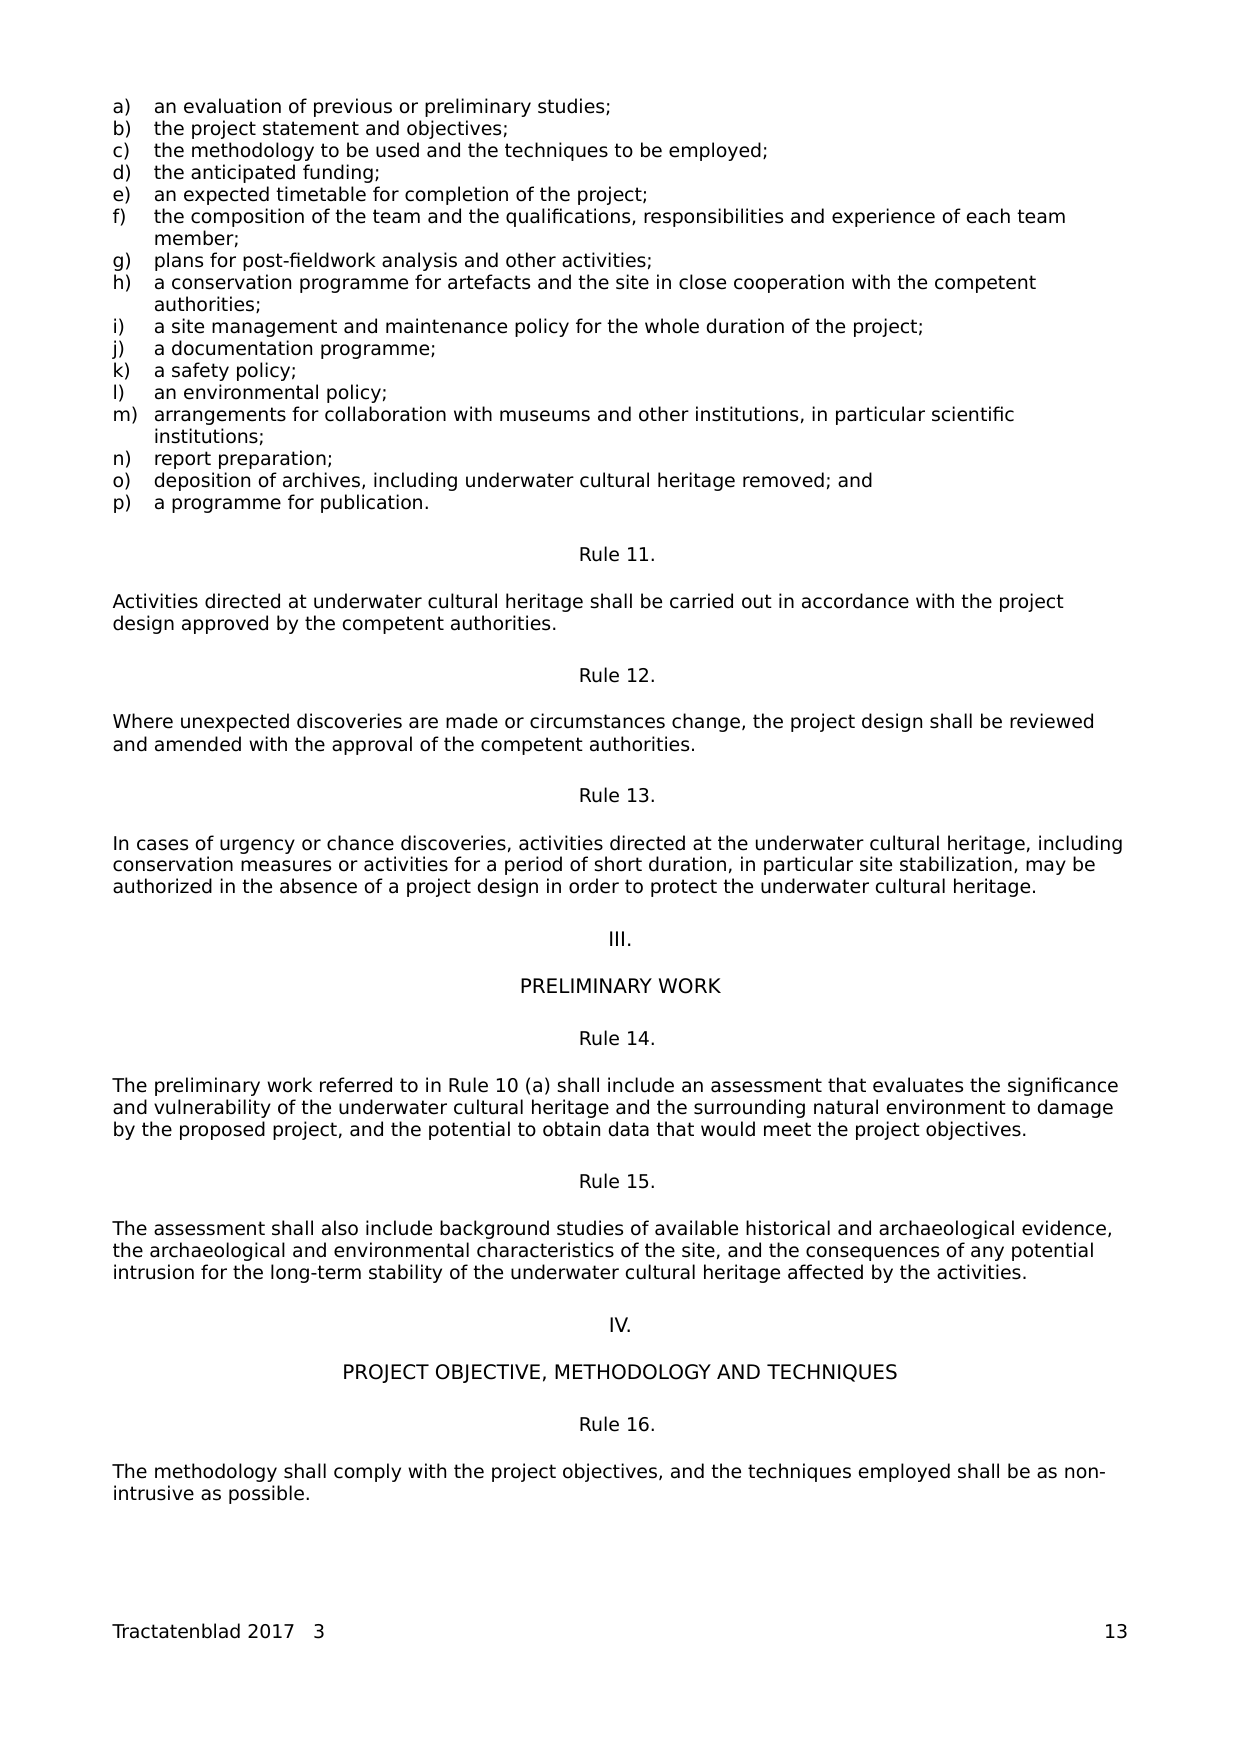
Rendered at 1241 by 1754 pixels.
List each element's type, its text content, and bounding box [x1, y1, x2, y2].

text Activities directed at underwater cultural heritage shall be carried out in accordance with the project design approved by the competent authorities. [112, 591, 1128, 634]
text o) deposition of archives, including underwater cultural heritage removed; and [112, 469, 1128, 492]
text k) a safety policy; [112, 360, 1128, 382]
subtitle Rule 14. [112, 1028, 1128, 1050]
text In cases of urgency or chance discoveries, activities directed at the underwater cultural heritage, including conservation measures or activities for a period of short duration, in particular site stabilization, may be authorized in the absence of a project design in order to protect the underwater cultural heritage. [112, 832, 1128, 898]
text l) an environmental policy; [112, 382, 1128, 404]
text i) a site management and maintenance policy for the whole duration of the project; [112, 316, 1128, 338]
text j) a documentation programme; [112, 338, 1128, 360]
text h) a conservation programme for artefacts and the site in close cooperation with the competent authorities; [112, 272, 1128, 316]
text Where unexpected discoveries are made or circumstances change, the project design shall be reviewed and amended with the approval of the competent authorities. [112, 711, 1128, 755]
text c) the methodology to be used and the techniques to be employed; [112, 140, 1128, 162]
text f) the composition of the team and the qualifications, responsibilities and experience of each team member; [112, 206, 1128, 250]
text p) a programme for publication. [112, 492, 1128, 513]
subtitle Rule 16. [112, 1414, 1128, 1436]
text a) an evaluation of previous or preliminary studies; [112, 96, 1128, 118]
subtitle Rule 15. [112, 1171, 1128, 1193]
subtitle IV. PROJECT OBJECTIVE, METHODOLOGY AND TECHNIQUES [112, 1314, 1128, 1384]
subtitle Rule 12. [112, 664, 1128, 686]
text m) arrangements for collaboration with museums and other institutions, in particular scientific institutions; [112, 404, 1128, 448]
subtitle III. PRELIMINARY WORK [112, 928, 1128, 998]
text g) plans for post-fieldwork analysis and other activities; [112, 250, 1128, 272]
text The preliminary work referred to in Rule 10 (a) shall include an assessment that evaluates the significance and vulnerability of the underwater cultural heritage and the surrounding natural environment to damage by the proposed project, and the potential to obtain data that would meet the project objectives. [112, 1075, 1128, 1141]
text The assessment shall also include background studies of available historical and archaeological evidence, the archaeological and environmental characteristics of the site, and the consequences of any potential intrusion for the long-term stability of the underwater cultural heritage affected by the activities. [112, 1218, 1128, 1284]
text b) the project statement and objectives; [112, 118, 1128, 140]
text The methodology shall comply with the project objectives, and the techniques employed shall be as non-intrusive as possible. [112, 1461, 1128, 1505]
text d) the anticipated funding; [112, 162, 1128, 184]
subtitle Rule 13. [112, 785, 1128, 807]
text e) an expected timetable for completion of the project; [112, 184, 1128, 206]
text n) report preparation; [112, 448, 1128, 469]
subtitle Rule 11. [112, 543, 1128, 566]
